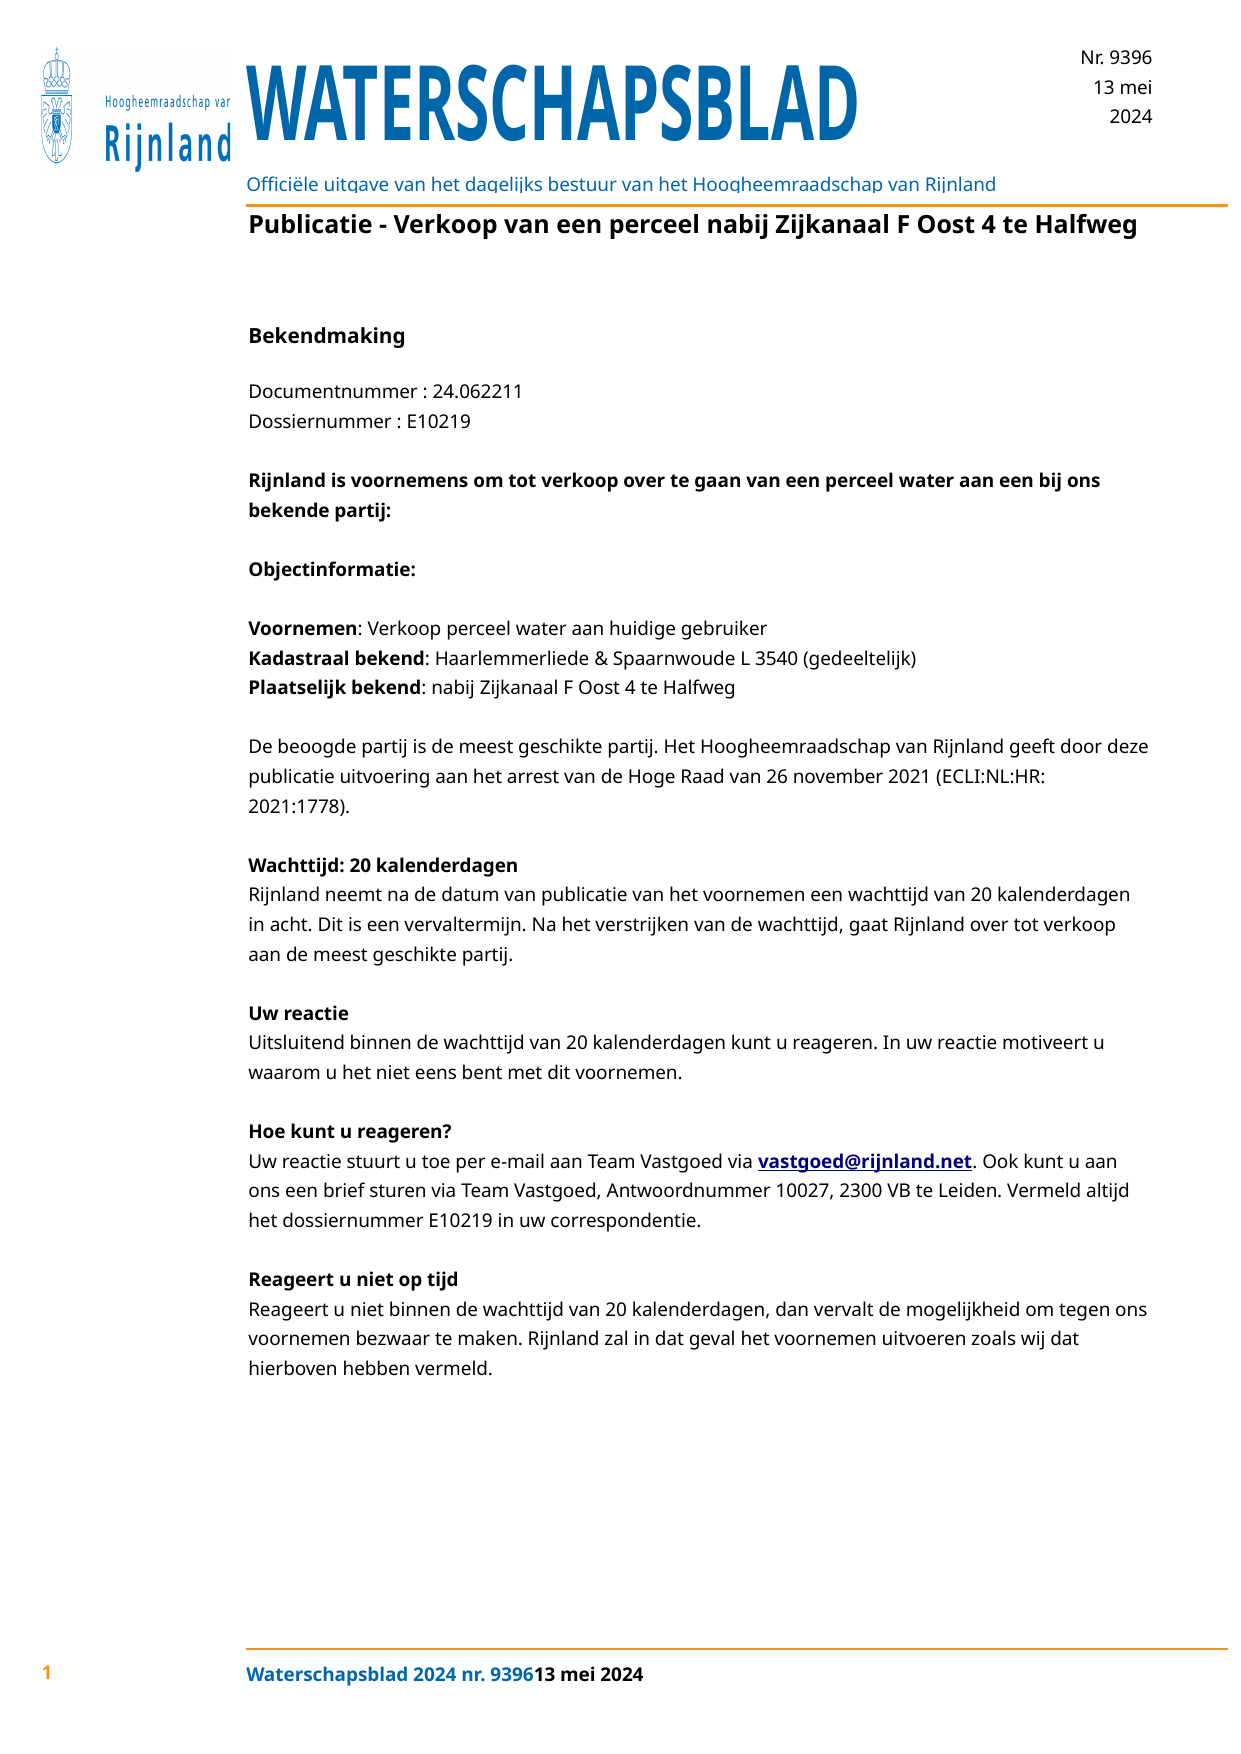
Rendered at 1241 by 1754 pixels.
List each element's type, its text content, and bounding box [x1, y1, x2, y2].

text Wachttijd: 20 kalenderdagen [248, 852, 1152, 878]
picture [41, 47, 231, 172]
text Rijnland is voornemens om tot verkoop over te gaan van een perceel water aan een bij ons bekende partij: [248, 467, 1152, 523]
text Objectinformatie: [248, 556, 1152, 582]
text Uw reactie [248, 1000, 1152, 1026]
text Plaatselijk bekend: nabij Zijkanaal F Oost 4 te Halfweg [248, 674, 1152, 700]
text Documentnummer : 24.062211 [248, 379, 1152, 404]
text Uitsluitend binnen de wachttijd van 20 kalenderdagen kunt u reageren. In uw reactie motiveert u waarom u het niet eens bent met dit voornemen. [248, 1029, 1152, 1085]
text Bekendmaking [248, 321, 1152, 349]
text De beoogde partij is de meest geschikte partij. Het Hoogheemraadschap van Rijnland geeft door deze publicatie uitvoering aan het arrest van de Hoge Raad van 26 november 2021 (ECLI:NL:HR: 2021:1778). [248, 734, 1152, 819]
text Dossiernummer : E10219 [248, 408, 1152, 434]
text Uw reactie stuurt u toe per e-mail aan Team Vastgoed via vastgoed@rijnland.net. Ook kunt u aan ons een brief sturen via Team Vastgoed, Antwoordnummer 10027, 2300 VB te Leiden. Vermeld altijd het dossiernummer E10219 in uw correspondentie. [248, 1148, 1152, 1233]
text Publicatie - Verkoop van een perceel nabij Zijkanaal F Oost 4 te Halfweg [248, 207, 1152, 241]
text Kadastraal bekend: Haarlemmerliede & Spaarnwoude L 3540 (gedeeltelijk) [248, 645, 1152, 671]
text Rijnland neemt na de datum van publicatie van het voornemen een wachttijd van 20 kalenderdagen in acht. Dit is een vervaltermijn. Na het verstrijken van de wachttijd, gaat Rijnland over tot verkoop aan de meest geschikte partij. [248, 882, 1152, 967]
text Hoe kunt u reageren? [248, 1118, 1152, 1144]
text Reageert u niet op tijd [248, 1266, 1152, 1292]
text Reageert u niet binnen de wachttijd van 20 kalenderdagen, dan vervalt de mogelijkheid om tegen ons voornemen bezwaar te maken. Rijnland zal in dat geval het voornemen uitvoeren zoals wij dat hierboven hebben vermeld. [248, 1296, 1152, 1381]
text Voornemen: Verkoop perceel water aan huidige gebruiker [248, 615, 1152, 641]
